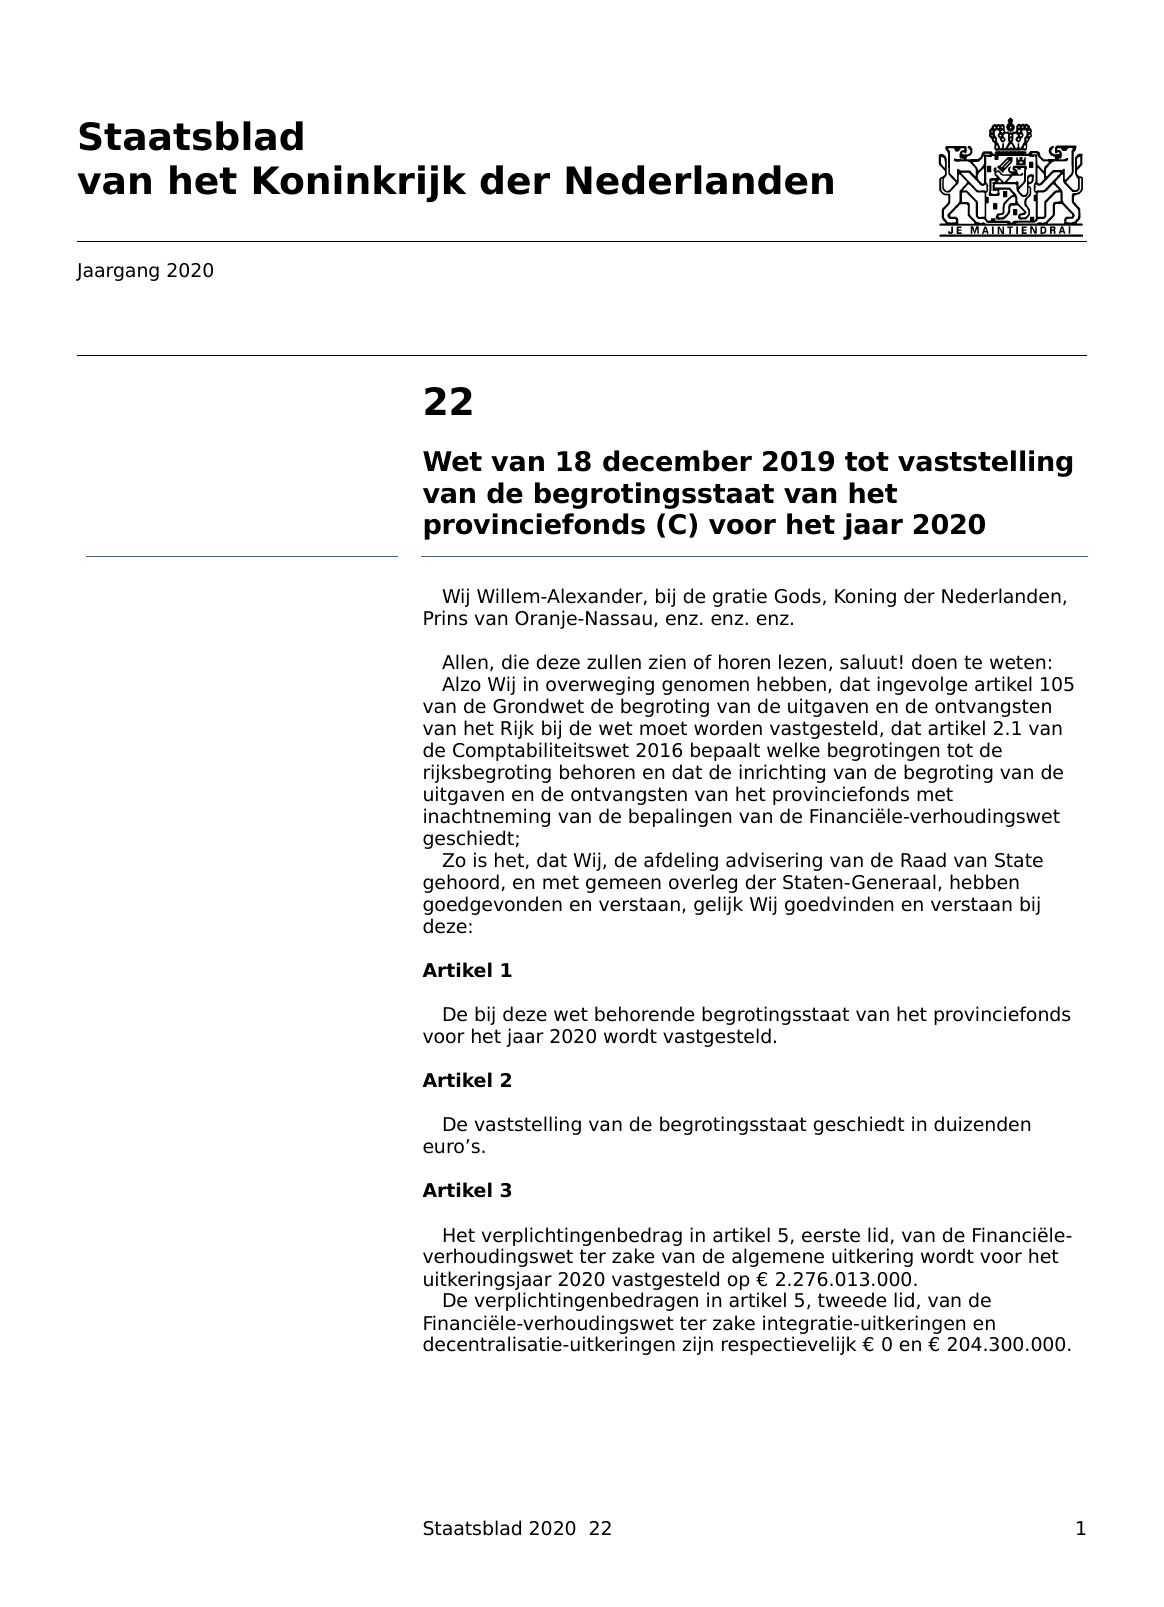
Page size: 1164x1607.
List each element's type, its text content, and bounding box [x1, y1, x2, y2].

text Allen, die deze zullen zien of horen lezen, saluut! doen te weten: [422, 652, 1087, 674]
table_header Staatsblad van het Koninkrijk der Nederlanden [77, 100, 886, 241]
text Alzo Wij in overweging genomen hebben, dat ingevolge artikel 105 van de Grondwet de begroting van de uitgaven en de ontvangsten van het Rijk bij de wet moet worden vastgesteld, dat artikel 2.1 van de Comptabiliteitswet 2016 bepaalt welke begrotingen tot de rijksbegroting behoren en dat de inrichting van de begroting van de uitgaven en de ontvangsten van het provinciefonds met inachtneming van de bepalingen van de Financiële-verhoudingswet geschiedt; [422, 674, 1087, 849]
text De bij deze wet behorende begrotingsstaat van het provinciefonds voor het jaar 2020 wordt vastgesteld. [422, 1004, 1087, 1048]
table_cell Jaargang 2020 [77, 242, 1087, 355]
subtitle 22 [422, 381, 1087, 424]
picture [936, 115, 1087, 240]
text De vaststelling van de begrotingsstaat geschiedt in duizenden euro’s. [422, 1114, 1087, 1158]
subtitle Artikel 3 [422, 1180, 1087, 1202]
table_header [886, 100, 1087, 241]
subtitle Artikel 2 [422, 1070, 1087, 1092]
text Het verplichtingenbedrag in artikel 5, eerste lid, van de Financiële-verhoudingswet ter zake van de algemene uitkering wordt voor het uitkeringsjaar 2020 vastgesteld op € 2.276.013.000. [422, 1224, 1087, 1290]
text De verplichtingenbedragen in artikel 5, tweede lid, van de Financiële-verhoudingswet ter zake integratie-uitkeringen en decentralisatie-uitkeringen zijn respectievelijk € 0 en € 204.300.000. [422, 1290, 1087, 1356]
subtitle Artikel 1 [422, 960, 1087, 982]
text Wij Willem-Alexander, bij de gratie Gods, Koning der Nederlanden, Prins van Oranje-Nassau, enz. enz. enz. [422, 586, 1087, 629]
text Zo is het, dat Wij, de afdeling advisering van de Raad van State gehoord, en met gemeen overleg der Staten-Generaal, hebben goedgevonden en verstaan, gelijk Wij goedvinden en verstaan bij deze: [422, 849, 1087, 937]
text Wet van 18 december 2019 tot vaststelling van de begrotingsstaat van het provinciefonds (C) voor het jaar 2020 [422, 447, 1087, 541]
